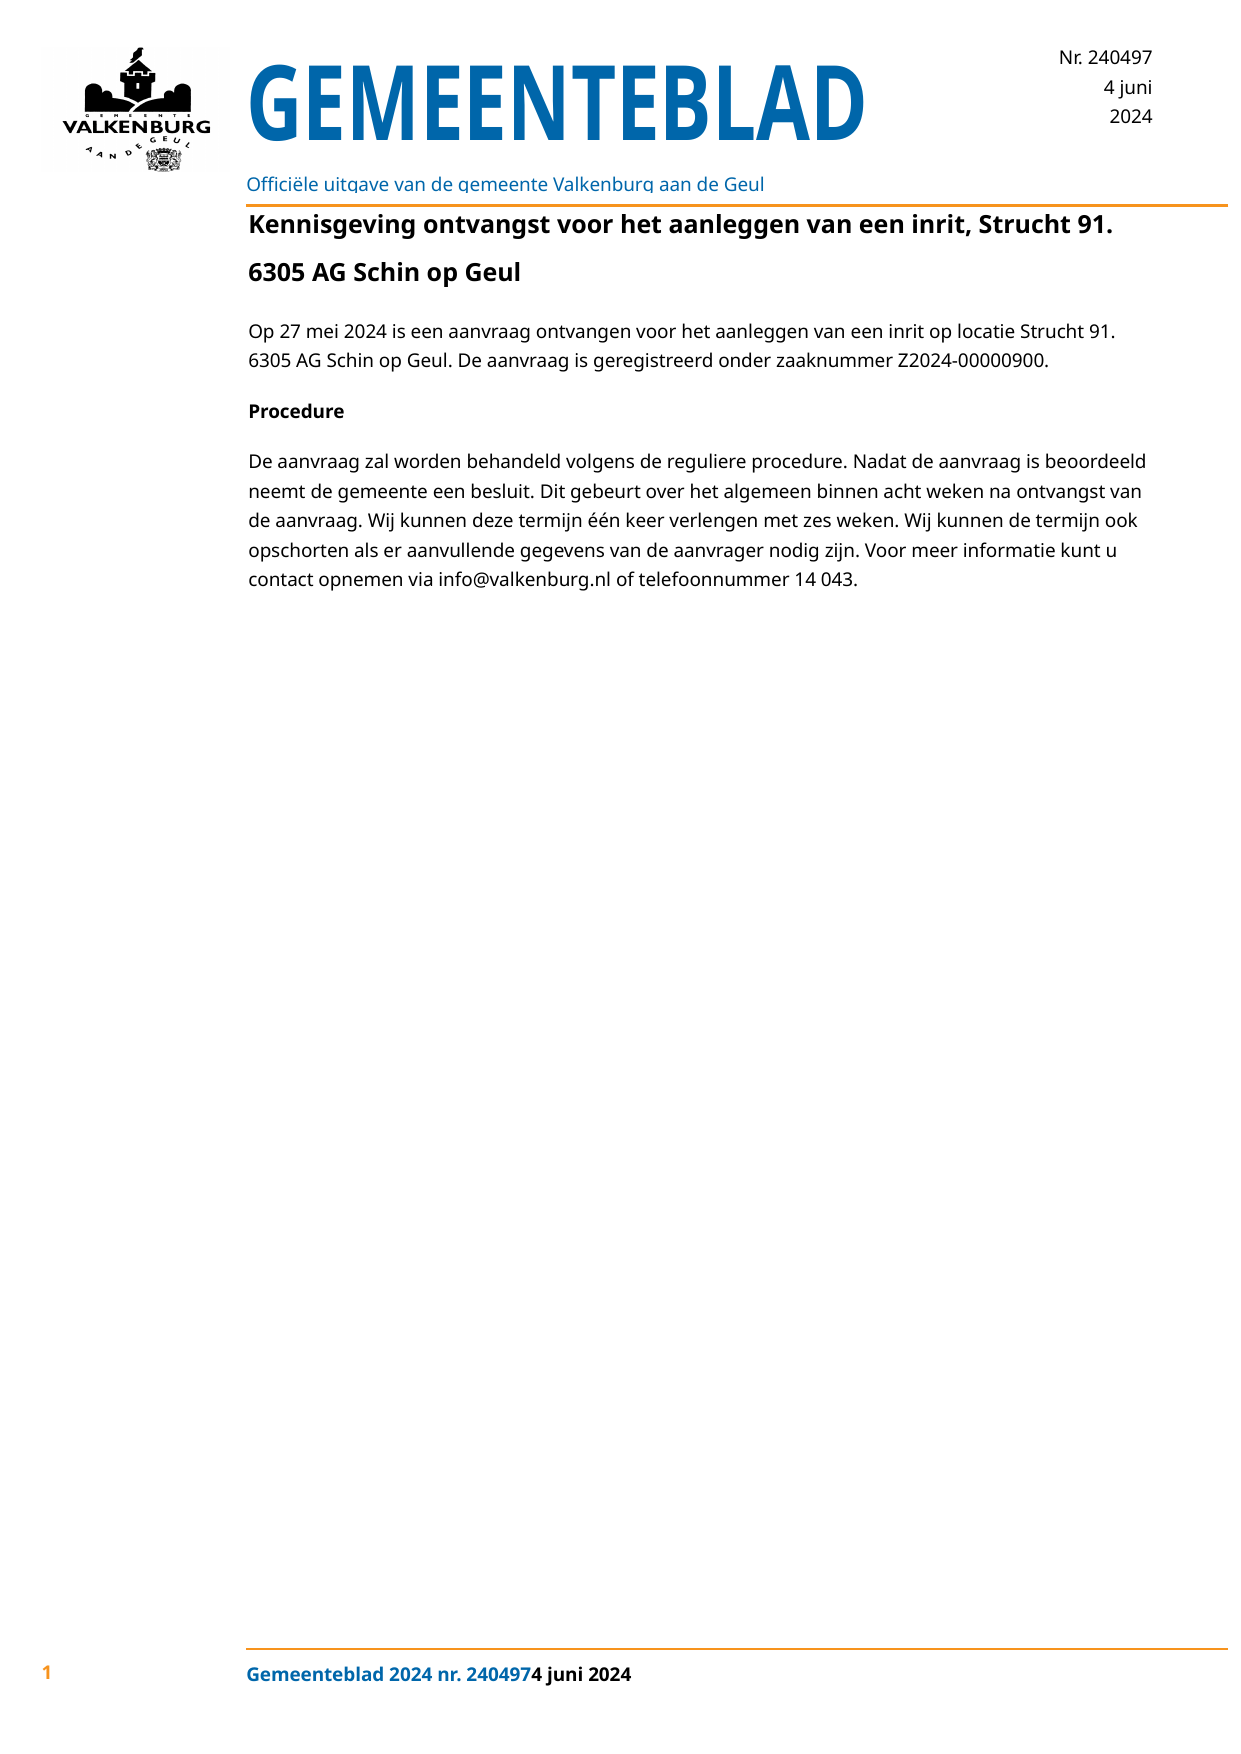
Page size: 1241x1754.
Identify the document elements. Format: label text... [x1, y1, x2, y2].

text De aanvraag zal worden behandeld volgens de reguliere procedure. Nadat de aanvraag is beoordeeld neemt de gemeente een besluit. Dit gebeurt over het algemeen binnen acht weken na ontvangst van de aanvraag. Wij kunnen deze termijn één keer verlengen met zes weken. Wij kunnen de termijn ook opschorten als er aanvullende gegevens van de aanvrager nodig zijn. Voor meer informatie kunt u contact opnemen via info@valkenburg.nl of telefoonnummer 14 043. [248, 448, 1152, 592]
text Procedure [248, 398, 1152, 424]
text Kennisgeving ontvangst voor het aanleggen van een inrit, Strucht 91. 6305 AG Schin op Geul [248, 207, 1152, 288]
picture [41, 47, 231, 172]
text Op 27 mei 2024 is een aanvraag ontvangen voor het aanleggen van een inrit op locatie Strucht 91. 6305 AG Schin op Geul. De aanvraag is geregistreerd onder zaaknummer Z2024-00000900. [248, 318, 1152, 373]
